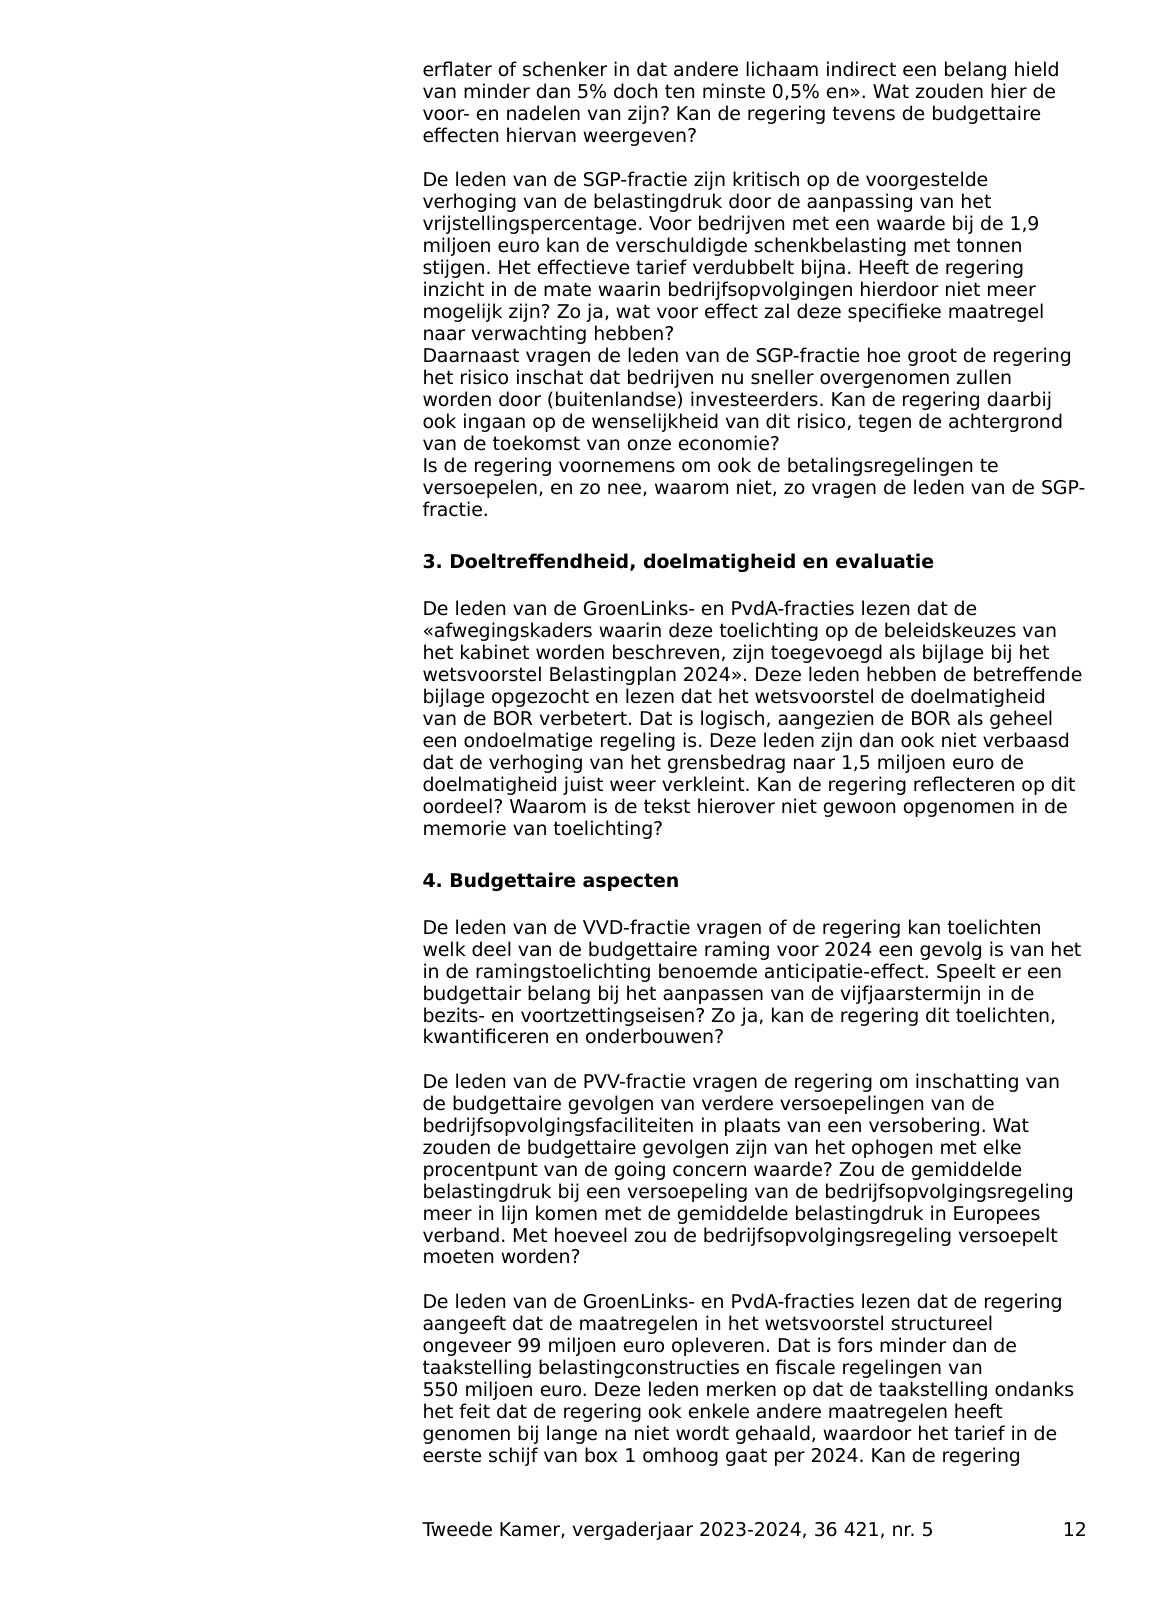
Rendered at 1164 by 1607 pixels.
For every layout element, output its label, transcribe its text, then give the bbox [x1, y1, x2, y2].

text Daarnaast vragen de leden van de SGP-fractie hoe groot de regering het risico inschat dat bedrijven nu sneller overgenomen zullen worden door (buitenlandse) investeerders. Kan de regering daarbij ook ingaan op de wenselijkheid van dit risico, tegen de achtergrond van de toekomst van onze economie? [422, 345, 1087, 455]
subtitle 4. Budgettaire aspecten [422, 869, 1087, 892]
text De leden van de VVD-fractie vragen of de regering kan toelichten welk deel van de budgettaire raming voor 2024 een gevolg is van het in de ramingstoelichting benoemde anticipatie-effect. Speelt er een budgettair belang bij het aanpassen van de vijfjaarstermijn in de bezits- en voortzettingseisen? Zo ja, kan de regering dit toelichten, kwantificeren en onderbouwen? [422, 917, 1087, 1048]
text Is de regering voornemens om ook de betalingsregelingen te versoepelen, en zo nee, waarom niet, zo vragen de leden van de SGP-fractie. [422, 455, 1087, 521]
text erflater of schenker in dat andere lichaam indirect een belang hield van minder dan 5% doch ten minste 0,5% en». Wat zouden hier de voor- en nadelen van zijn? Kan de regering tevens de budgettaire effecten hiervan weergeven? [422, 59, 1087, 147]
text De leden van de SGP-fractie zijn kritisch op de voorgestelde verhoging van de belastingdruk door de aanpassing van het vrijstellingspercentage. Voor bedrijven met een waarde bij de 1,9 miljoen euro kan de verschuldigde schenkbelasting met tonnen stijgen. Het effectieve tarief verdubbelt bijna. Heeft de regering inzicht in de mate waarin bedrijfsopvolgingen hierdoor niet meer mogelijk zijn? Zo ja, wat voor effect zal deze specifieke maatregel naar verwachting hebben? [422, 169, 1087, 345]
text De leden van de GroenLinks- en PvdA-fracties lezen dat de regering aangeeft dat de maatregelen in het wetsvoorstel structureel ongeveer 99 miljoen euro opleveren. Dat is fors minder dan de taakstelling belastingconstructies en fiscale regelingen van 550 miljoen euro. Deze leden merken op dat de taakstelling ondanks het feit dat de regering ook enkele andere maatregelen heeft genomen bij lange na niet wordt gehaald, waardoor het tarief in de eerste schijf van box 1 omhoog gaat per 2024. Kan de regering [422, 1291, 1087, 1466]
text De leden van de GroenLinks- en PvdA-fracties lezen dat de «afwegingskaders waarin deze toelichting op de beleidskeuzes van het kabinet worden beschreven, zijn toegevoegd als bijlage bij het wetsvoorstel Belastingplan 2024». Deze leden hebben de betreffende bijlage opgezocht en lezen dat het wetsvoorstel de doelmatigheid van de BOR verbetert. Dat is logisch, aangezien de BOR als geheel een ondoelmatige regeling is. Deze leden zijn dan ook niet verbaasd dat de verhoging van het grensbedrag naar 1,5 miljoen euro de doelmatigheid juist weer verkleint. Kan de regering reflecteren op dit oordeel? Waarom is de tekst hierover niet gewoon opgenomen in de memorie van toelichting? [422, 598, 1087, 839]
subtitle 3. Doeltreffendheid, doelmatigheid en evaluatie [422, 551, 1087, 573]
text De leden van de PVV-fractie vragen de regering om inschatting van de budgettaire gevolgen van verdere versoepelingen van de bedrijfsopvolgingsfaciliteiten in plaats van een versobering. Wat zouden de budgettaire gevolgen zijn van het ophogen met elke procentpunt van de going concern waarde? Zou de gemiddelde belastingdruk bij een versoepeling van de bedrijfsopvolgingsregeling meer in lijn komen met de gemiddelde belastingdruk in Europees verband. Met hoeveel zou de bedrijfsopvolgingsregeling versoepelt moeten worden? [422, 1071, 1087, 1268]
